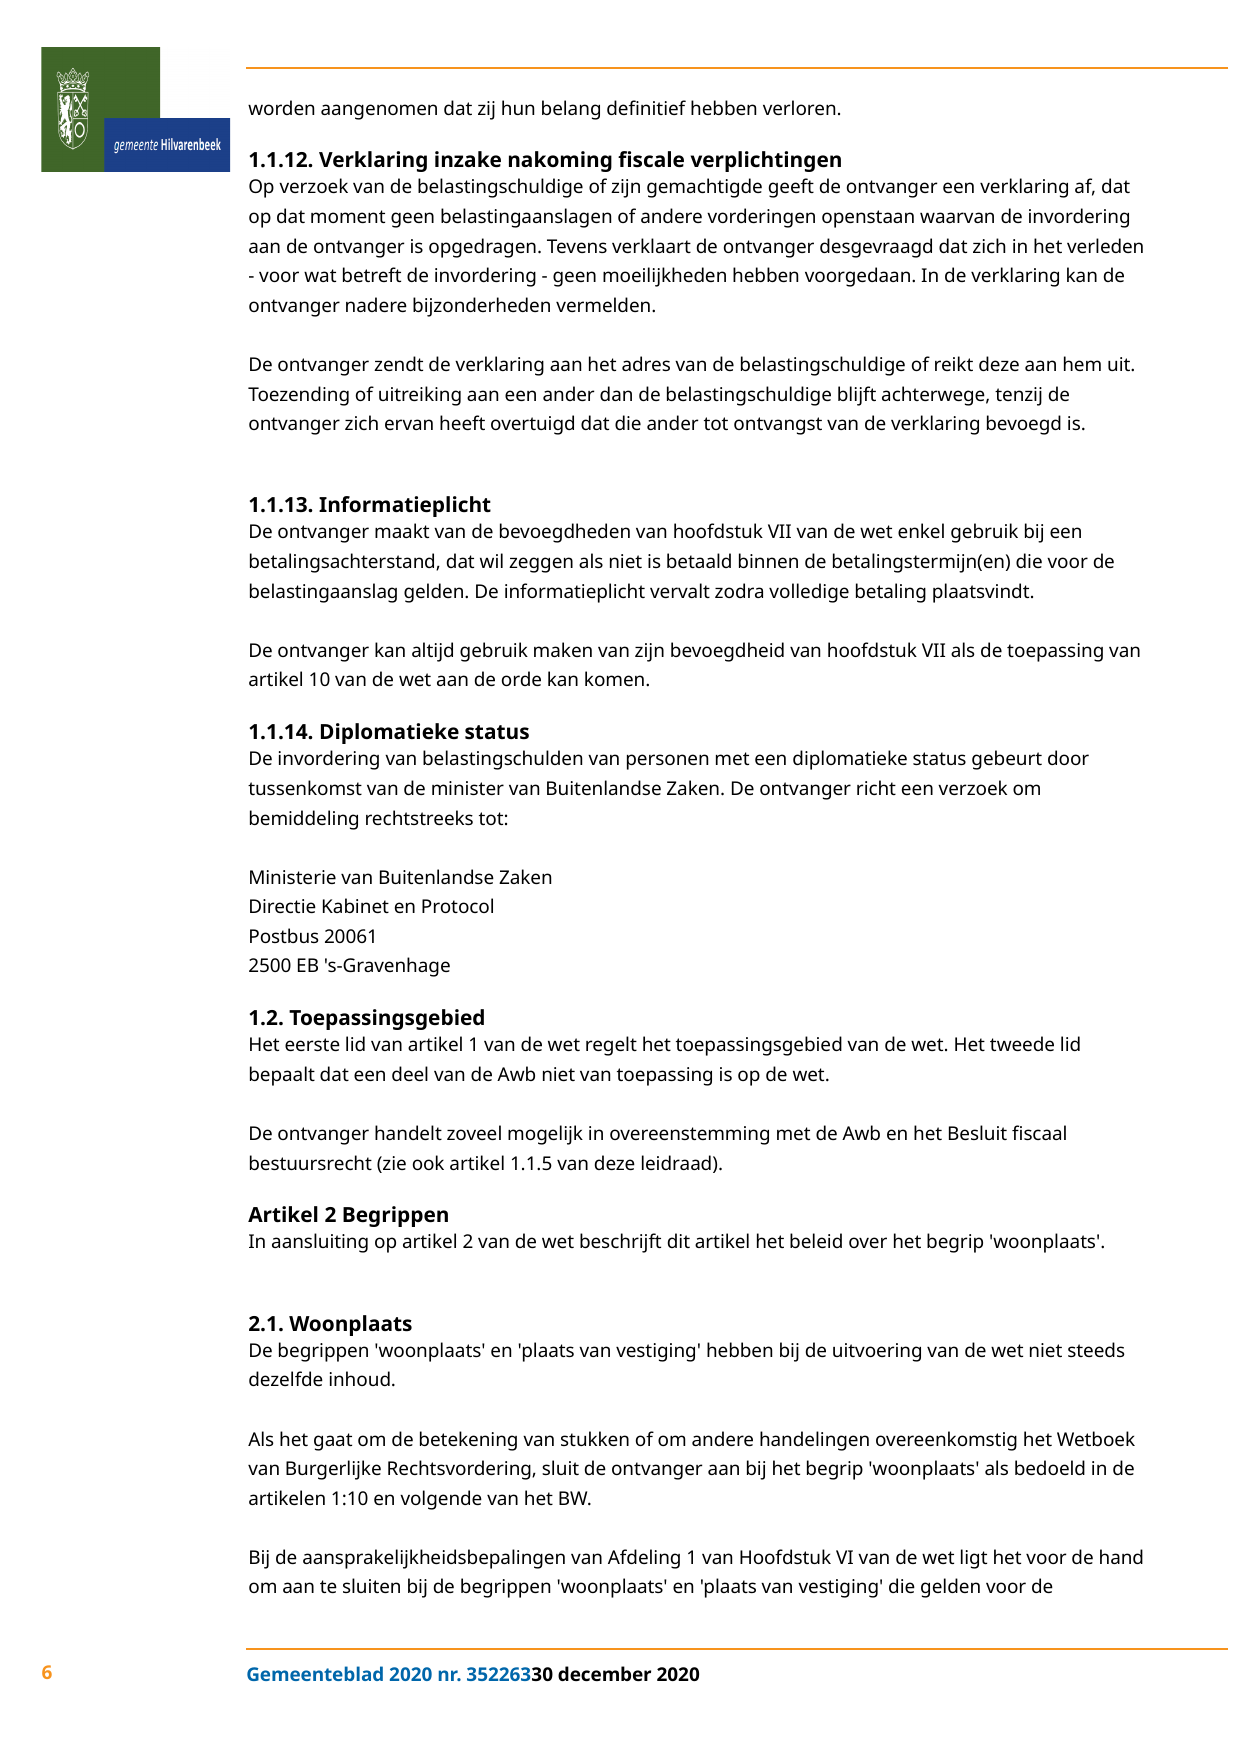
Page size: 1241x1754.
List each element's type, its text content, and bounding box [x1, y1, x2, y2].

text Op verzoek van de belastingschuldige of zijn gemachtigde geeft de ontvanger een verklaring af, dat op dat moment geen belastingaanslagen of andere vorderingen openstaan waarvan de invordering aan de ontvanger is opgedragen. Tevens verklaart de ontvanger desgevraagd dat zich in het verleden - voor wat betreft de invordering - geen moeilijkheden hebben voorgedaan. In de verklaring kan de ontvanger nadere bijzonderheden vermelden. [248, 174, 1152, 318]
text Ministerie van Buitenlandse Zaken [248, 864, 1152, 889]
text De ontvanger zendt de verklaring aan het adres van de belastingschuldige of reikt deze aan hem uit. Toezending of uitreiking aan een ander dan de belastingschuldige blijft achterwege, tenzij de ontvanger zich ervan heeft overtuigd dat die ander tot ontvangst van de verklaring bevoegd is. [248, 351, 1152, 436]
text Het eerste lid van artikel 1 van de wet regelt het toepassingsgebied van de wet. Het tweede lid bepaalt dat een deel van de Awb niet van toepassing is op de wet. [248, 1031, 1152, 1087]
text 2.1. Woonplaats [248, 1309, 1152, 1337]
text In aansluiting op artikel 2 van de wet beschrijft dit artikel het beleid over het begrip 'woonplaats'. [248, 1229, 1152, 1254]
text Postbus 20061 [248, 923, 1152, 949]
text worden aangenomen dat zij hun belang definitief hebben verloren. [248, 95, 1152, 121]
text De ontvanger maakt van de bevoegdheden van hoofdstuk VII van de wet enkel gebruik bij een betalingsachterstand, dat wil zeggen als niet is betaald binnen de betalingstermijn(en) die voor de belastingaanslag gelden. De informatieplicht vervalt zodra volledige betaling plaatsvindt. [248, 519, 1152, 604]
text 1.1.14. Diplomatieke status [248, 717, 1152, 746]
text De ontvanger kan altijd gebruik maken van zijn bevoegdheid van hoofdstuk VII als de toepassing van artikel 10 van de wet aan de orde kan komen. [248, 637, 1152, 692]
text Bij de aansprakelijkheidsbepalingen van Afdeling 1 van Hoofdstuk VI van de wet ligt het voor de hand om aan te sluiten bij de begrippen 'woonplaats' en 'plaats van vestiging' die gelden voor de [248, 1544, 1152, 1599]
text Artikel 2 Begrippen [248, 1200, 1152, 1229]
text 1.2. Toepassingsgebied [248, 1003, 1152, 1031]
text Directie Kabinet en Protocol [248, 893, 1152, 919]
text De invordering van belastingschulden van personen met een diplomatieke status gebeurt door tussenkomst van de minister van Buitenlandse Zaken. De ontvanger richt een verzoek om bemiddeling rechtstreeks tot: [248, 746, 1152, 830]
text 1.1.12. Verklaring inzake nakoming fiscale verplichtingen [248, 145, 1152, 174]
text 1.1.13. Informatieplicht [248, 490, 1152, 519]
text De begrippen 'woonplaats' en 'plaats van vestiging' hebben bij de uitvoering van de wet niet steeds dezelfde inhoud. [248, 1337, 1152, 1392]
picture [41, 47, 231, 172]
text De ontvanger handelt zoveel mogelijk in overeenstemming met de Awb en het Besluit fiscaal bestuursrecht (zie ook artikel 1.1.5 van deze leidraad). [248, 1120, 1152, 1176]
text 2500 EB 's-Gravenhage [248, 953, 1152, 978]
text Als het gaat om de betekening van stukken of om andere handelingen overeenkomstig het Wetboek van Burgerlijke Rechtsvordering, sluit de ontvanger aan bij het begrip 'woonplaats' als bedoeld in de artikelen 1:10 en volgende van het BW. [248, 1426, 1152, 1511]
